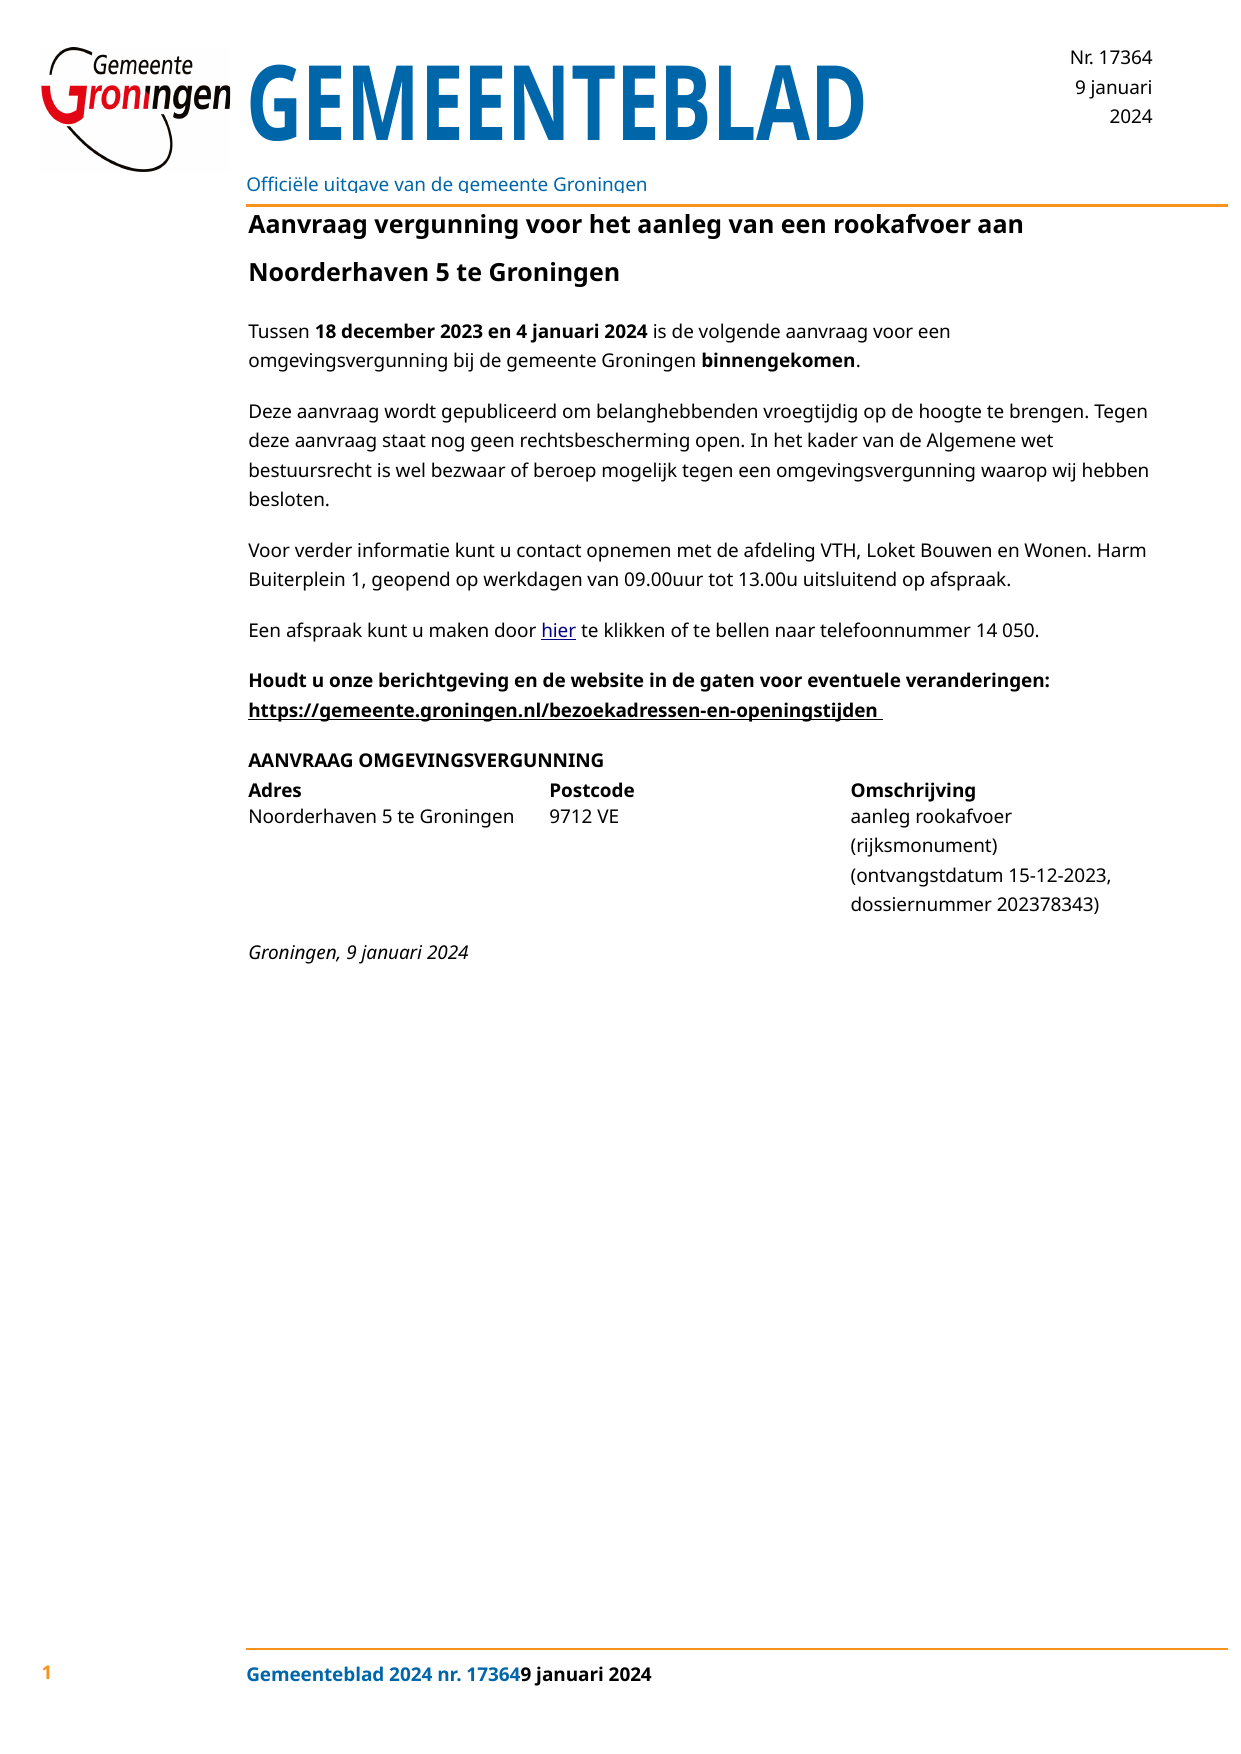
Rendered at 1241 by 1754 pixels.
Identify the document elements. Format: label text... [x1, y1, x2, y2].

table_cell 9712 VE [549, 803, 850, 917]
text Deze aanvraag wordt gepubliceerd om belanghebbenden vroegtijdig op de hoogte te brengen. Tegen deze aanvraag staat nog geen rechtsbescherming open. In het kader van de Algemene wet bestuursrecht is wel bezwaar of beroep mogelijk tegen een omgevingsvergunning waarop wij hebben besloten. [248, 398, 1152, 512]
picture [41, 47, 231, 172]
table_header Adres [248, 777, 549, 803]
text Voor verder informatie kunt u contact opnemen met de afdeling VTH, Loket Bouwen en Wonen. Harm Buiterplein 1, geopend op werkdagen van 09.00uur tot 13.00u uitsluitend op afspraak. [248, 537, 1152, 592]
text Tussen 18 december 2023 en 4 januari 2024 is de volgende aanvraag voor een omgevingsvergunning bij de gemeente Groningen binnengekomen. [248, 318, 1152, 373]
text Een afspraak kunt u maken door hier te klikken of te bellen naar telefoonnummer 14 050. [248, 617, 1152, 643]
text AANVRAAG OMGEVINGSVERGUNNING [248, 747, 1152, 773]
table_header Postcode [549, 777, 850, 803]
table_cell aanleg rookafvoer (rijksmonument) (ontvangstdatum 15-12-2023, dossiernummer 202378343) [850, 803, 1152, 917]
table_cell Noorderhaven 5 te Groningen [248, 803, 549, 917]
text Houdt u onze berichtgeving en de website in de gaten voor eventuele veranderingen: https://gemeente.groningen.nl/bezoekadressen-en-openingstijden [248, 667, 1152, 723]
text Groningen, 9 januari 2024 [248, 939, 1152, 964]
text Aanvraag vergunning voor het aanleg van een rookafvoer aan Noorderhaven 5 te Groningen [248, 207, 1152, 288]
table_header Omschrijving [850, 777, 1152, 803]
